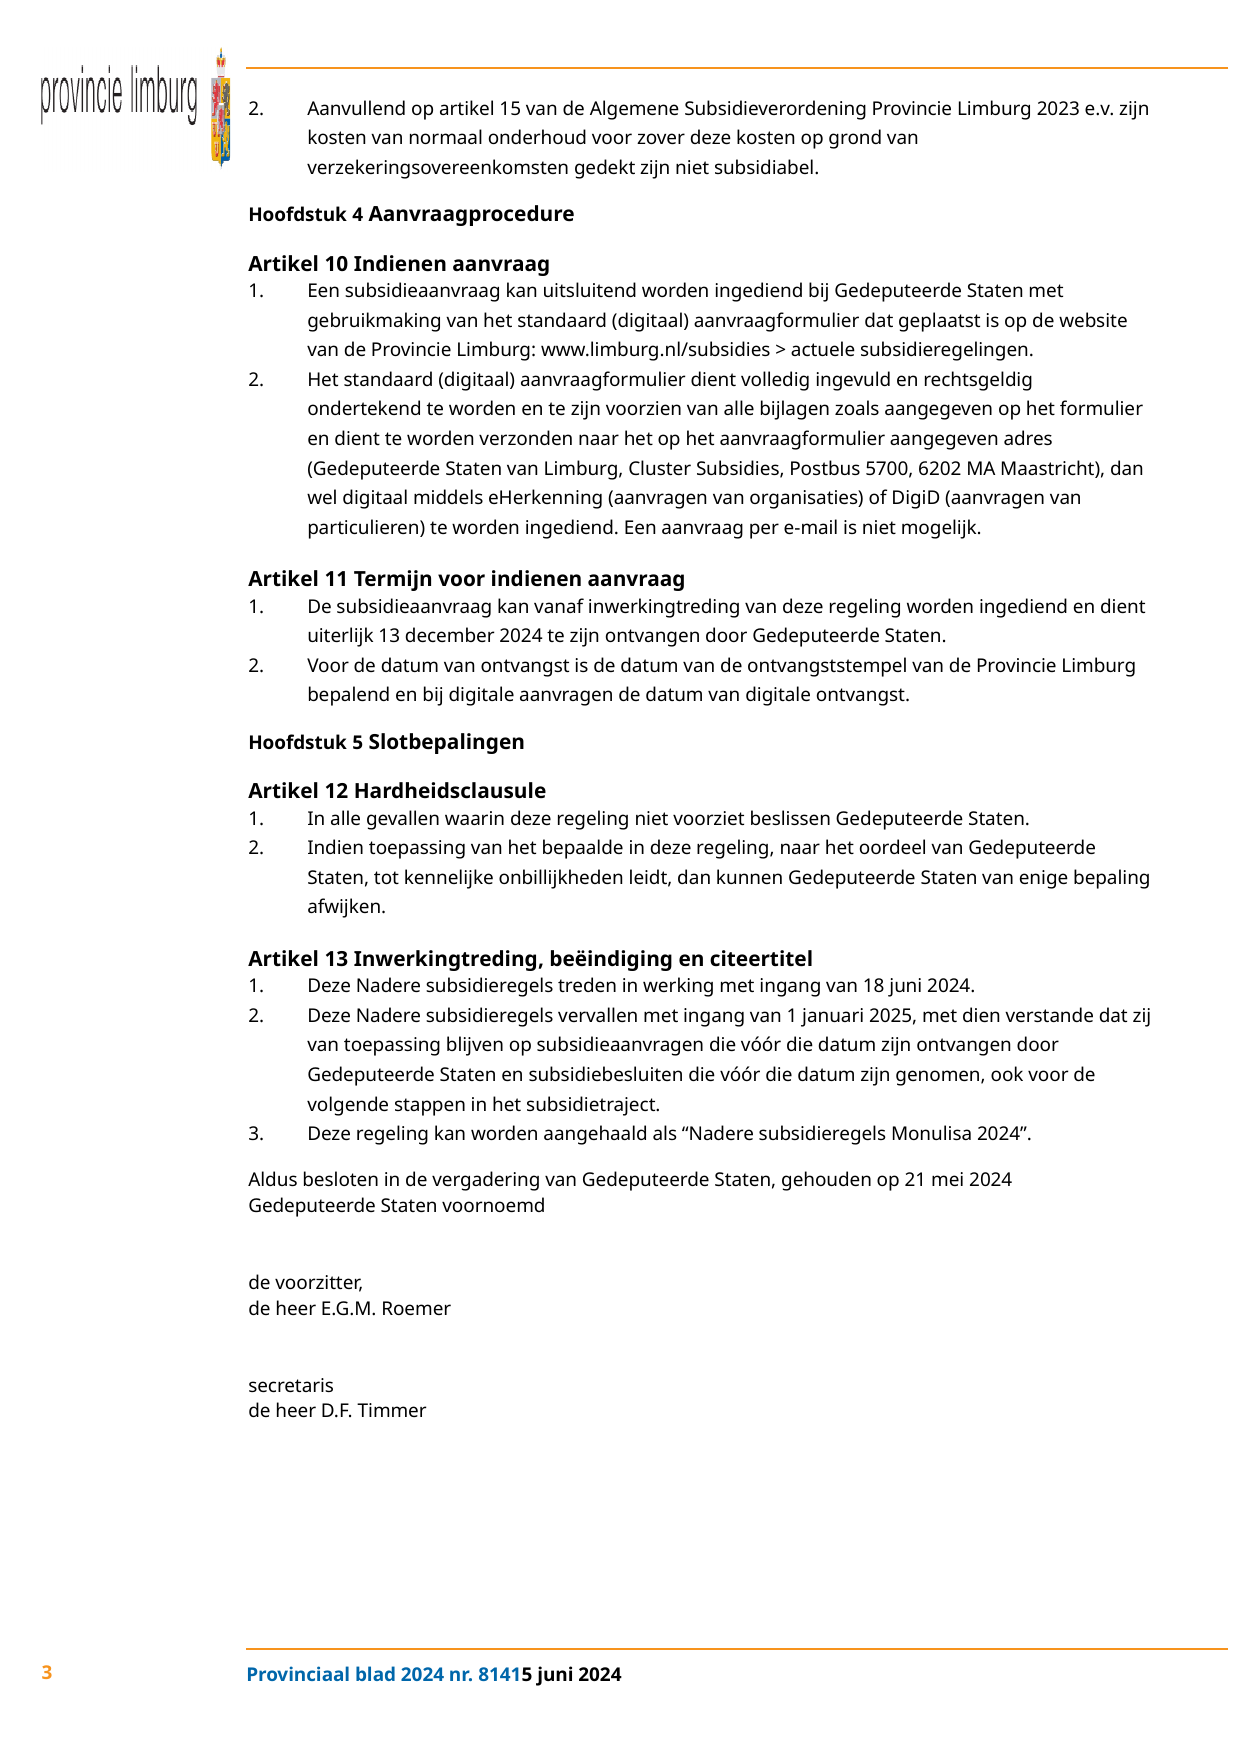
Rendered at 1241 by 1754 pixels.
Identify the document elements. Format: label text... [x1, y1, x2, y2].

text de voorzitter, [248, 1269, 1152, 1295]
text secretaris [248, 1372, 1152, 1398]
picture [41, 47, 231, 172]
list Het standaard (digitaal) aanvraagformulier dient volledig ingevuld en rechtsgeldig ondertekend te worden en te zijn voorzien van alle bijlagen zoals aangegeven op het formulier en dient te worden verzonden naar het op het aanvraagformulier aangegeven adres (Gedeputeerde Staten van Limburg, Cluster Subsidies, Postbus 5700, 6202 MA Maastricht), dan wel digitaal middels eHerkenning (aanvragen van organisaties) of DigiD (aanvragen van particulieren) te worden ingediend. Een aanvraag per e-mail is niet mogelijk. [248, 366, 1152, 540]
list Een subsidieaanvraag kan uitsluitend worden ingediend bij Gedeputeerde Staten met gebruikmaking van het standaard (digitaal) aanvraagformulier dat geplaatst is op de website van de Provincie Limburg: www.limburg.nl/subsidies > actuele subsidieregelingen. [248, 277, 1152, 362]
list Indien toepassing van het bepaalde in deze regeling, naar het oordeel van Gedeputeerde Staten, tot kennelijke onbillijkheden leidt, dan kunnen Gedeputeerde Staten van enige bepaling afwijken. [248, 834, 1152, 919]
text Artikel 10 Indienen aanvraag [248, 249, 1152, 277]
text Gedeputeerde Staten voornoemd [248, 1192, 1152, 1217]
text Aldus besloten in de vergadering van Gedeputeerde Staten, gehouden op 21 mei 2024 [248, 1166, 1152, 1192]
text Hoofdstuk 4 Aanvraagprocedure [248, 199, 1152, 228]
text Hoofdstuk 5 Slotbepalingen [248, 727, 1152, 756]
text Artikel 12 Hardheidsclausule [248, 776, 1152, 805]
text Artikel 13 Inwerkingtreding, beëindiging en citeertitel [248, 944, 1152, 972]
list Deze regeling kan worden aangehaald als “Nadere subsidieregels Monulisa 2024”. [248, 1120, 1152, 1146]
list Deze Nadere subsidieregels vervallen met ingang van 1 januari 2025, met dien verstande dat zij van toepassing blijven op subsidieaanvragen die vóór die datum zijn ontvangen door Gedeputeerde Staten en subsidiebesluiten die vóór die datum zijn genomen, ook voor de volgende stappen in het subsidietraject. [248, 1002, 1152, 1117]
text de heer D.F. Timmer [248, 1398, 1152, 1423]
text Artikel 11 Termijn voor indienen aanvraag [248, 564, 1152, 593]
list Aanvullend op artikel 15 van de Algemene Subsidieverordening Provincie Limburg 2023 e.v. zijn kosten van normaal onderhoud voor zover deze kosten op grond van verzekeringsovereenkomsten gedekt zijn niet subsidiabel. [248, 95, 1152, 180]
list Deze Nadere subsidieregels treden in werking met ingang van 18 juni 2024. [248, 972, 1152, 998]
list In alle gevallen waarin deze regeling niet voorziet beslissen Gedeputeerde Staten. [248, 805, 1152, 831]
list Voor de datum van ontvangst is de datum van de ontvangststempel van de Provincie Limburg bepalend en bij digitale aanvragen de datum van digitale ontvangst. [248, 652, 1152, 707]
list De subsidieaanvraag kan vanaf inwerkingtreding van deze regeling worden ingediend en dient uiterlijk 13 december 2024 te zijn ontvangen door Gedeputeerde Staten. [248, 593, 1152, 648]
text de heer E.G.M. Roemer [248, 1295, 1152, 1320]
